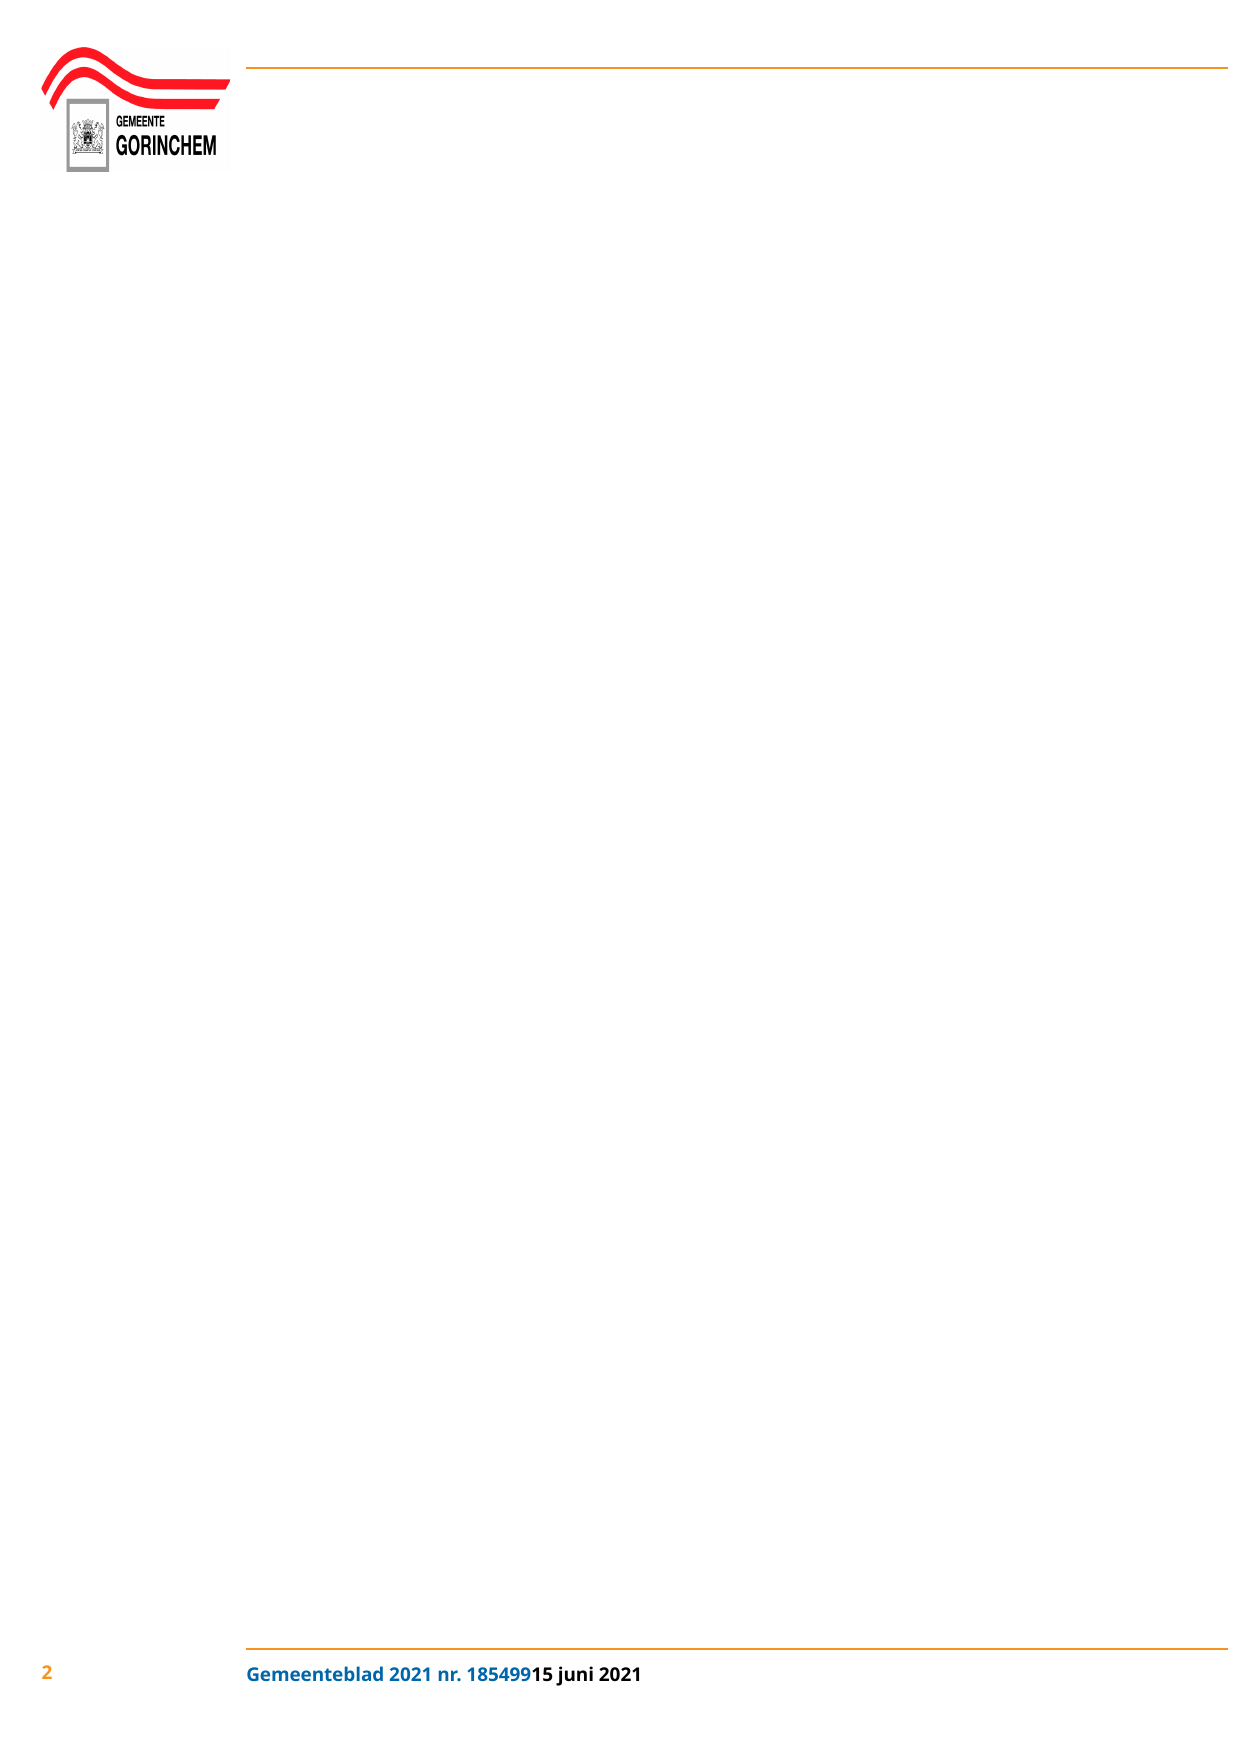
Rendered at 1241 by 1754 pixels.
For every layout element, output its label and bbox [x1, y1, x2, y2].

picture [41, 47, 231, 172]
